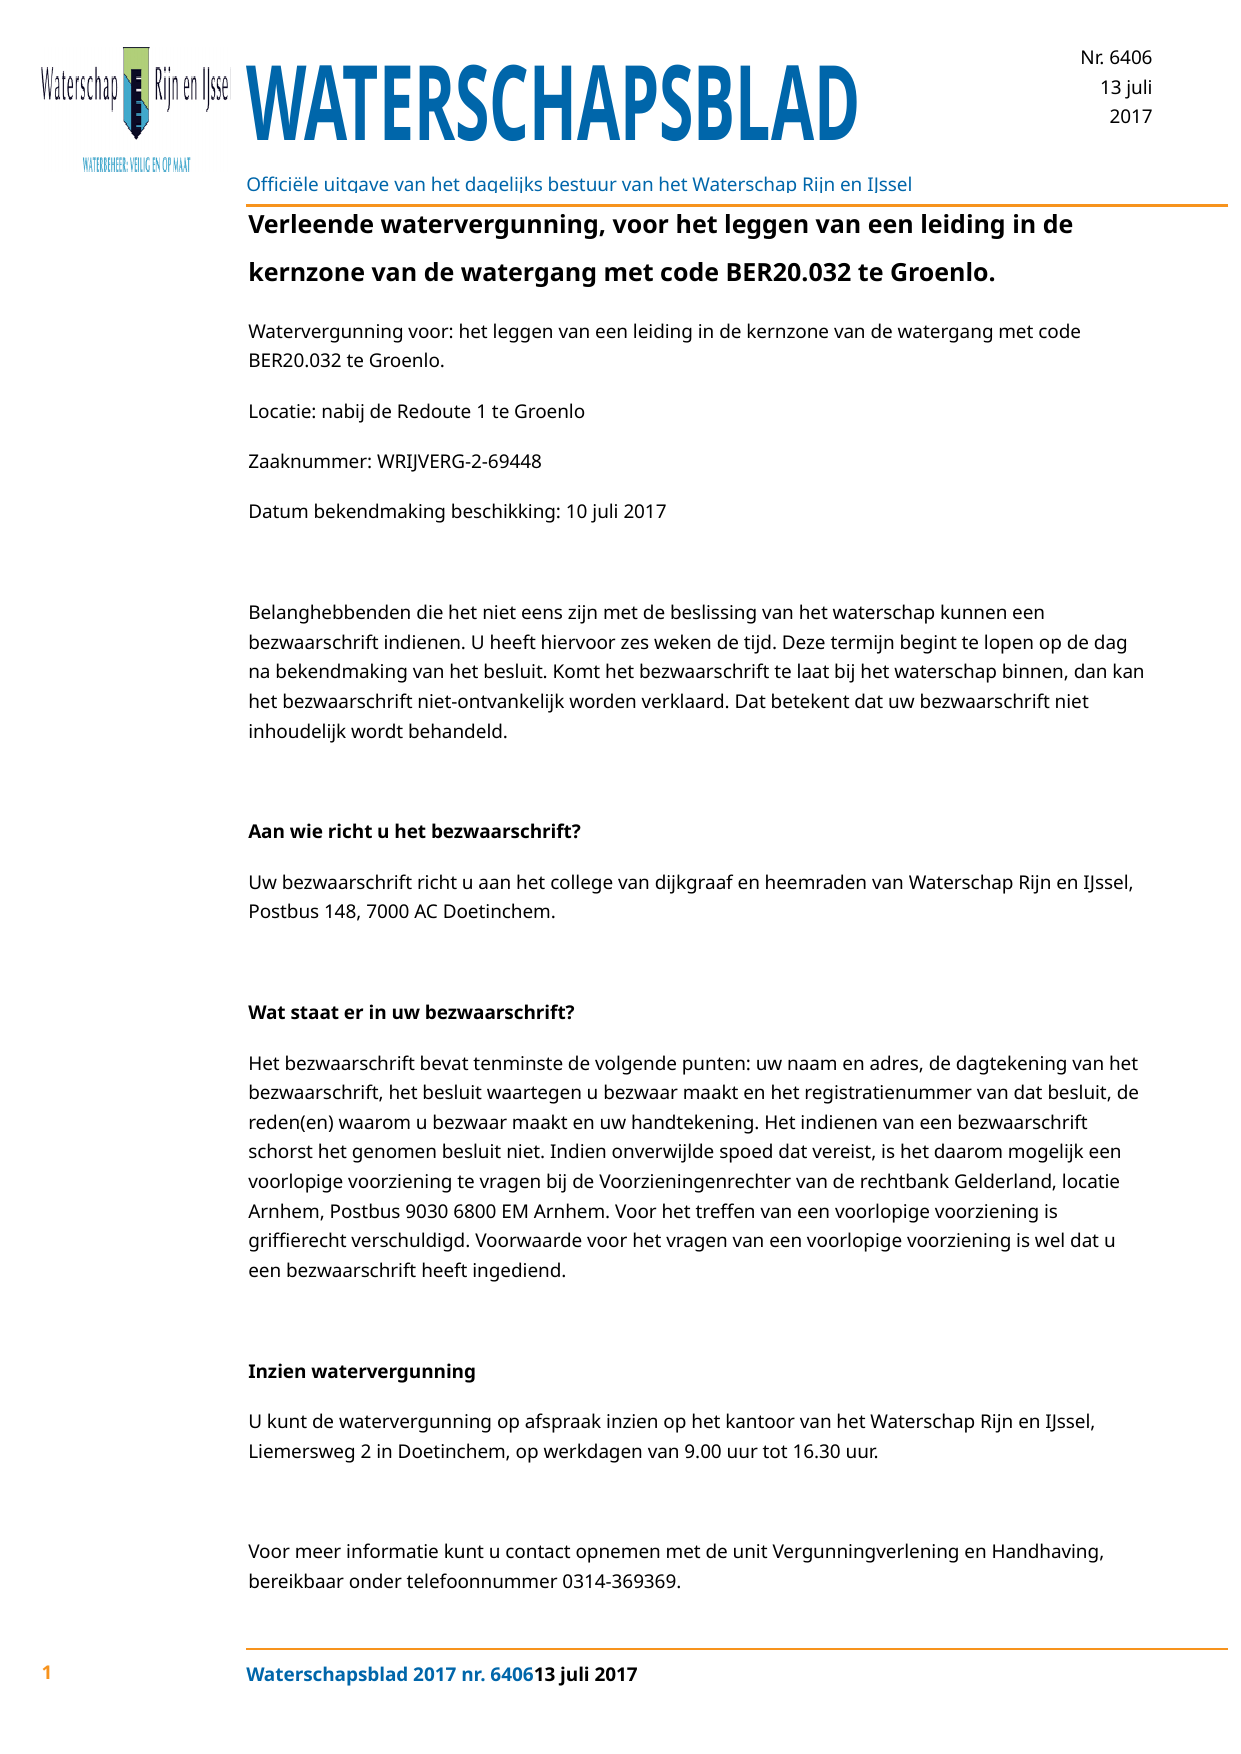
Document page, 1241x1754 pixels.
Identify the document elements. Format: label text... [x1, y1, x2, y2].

picture [41, 47, 231, 172]
text Het bezwaarschrift bevat tenminste de volgende punten: uw naam en adres, de dagtekening van het bezwaarschrift, het besluit waartegen u bezwaar maakt en het registratienummer van dat besluit, de reden(en) waarom u bezwaar maakt en uw handtekening. Het indienen van een bezwaarschrift schorst het genomen besluit niet. Indien onverwijlde spoed dat vereist, is het daarom mogelijk een voorlopige voorziening te vragen bij de Voorzieningenrechter van de rechtbank Gelderland, locatie Arnhem, Postbus 9030 6800 EM Arnhem. Voor het treffen van een voorlopige voorziening is griffierecht verschuldigd. Voorwaarde voor het vragen van een voorlopige voorziening is wel dat u een bezwaarschrift heeft ingediend. [248, 1050, 1152, 1283]
text U kunt de watervergunning op afspraak inzien op het kantoor van het Waterschap Rijn en IJssel, Liemersweg 2 in Doetinchem, op werkdagen van 9.00 uur tot 16.30 uur. [248, 1408, 1152, 1464]
text Aan wie richt u het bezwaarschrift? [248, 819, 1152, 844]
text Uw bezwaarschrift richt u aan het college van dijkgraaf en heemraden van Waterschap Rijn en IJssel, Postbus 148, 7000 AC Doetinchem. [248, 869, 1152, 924]
text Voor meer informatie kunt u contact opnemen met de unit Vergunningverlening en Handhaving, bereikbaar onder telefoonnummer 0314-369369. [248, 1539, 1152, 1594]
text Datum bekendmaking beschikking: 10 juli 2017 [248, 499, 1152, 524]
text Zaaknummer: WRIJVERG-2-69448 [248, 448, 1152, 474]
text Belanghebbenden die het niet eens zijn met de beslissing van het waterschap kunnen een bezwaarschrift indienen. U heeft hiervoor zes weken de tijd. Deze termijn begint te lopen op de dag na bekendmaking van het besluit. Komt het bezwaarschrift te laat bij het waterschap binnen, dan kan het bezwaarschrift niet-ontvankelijk worden verklaard. Dat betekent dat uw bezwaarschrift niet inhoudelijk wordt behandeld. [248, 599, 1152, 744]
text Watervergunning voor: het leggen van een leiding in de kernzone van de watergang met code BER20.032 te Groenlo. [248, 318, 1152, 373]
text Wat staat er in uw bezwaarschrift? [248, 999, 1152, 1025]
text Inzien watervergunning [248, 1358, 1152, 1384]
text Verleende watervergunning, voor het leggen van een leiding in de kernzone van de watergang met code BER20.032 te Groenlo. [248, 207, 1152, 288]
text Locatie: nabij de Redoute 1 te Groenlo [248, 398, 1152, 424]
